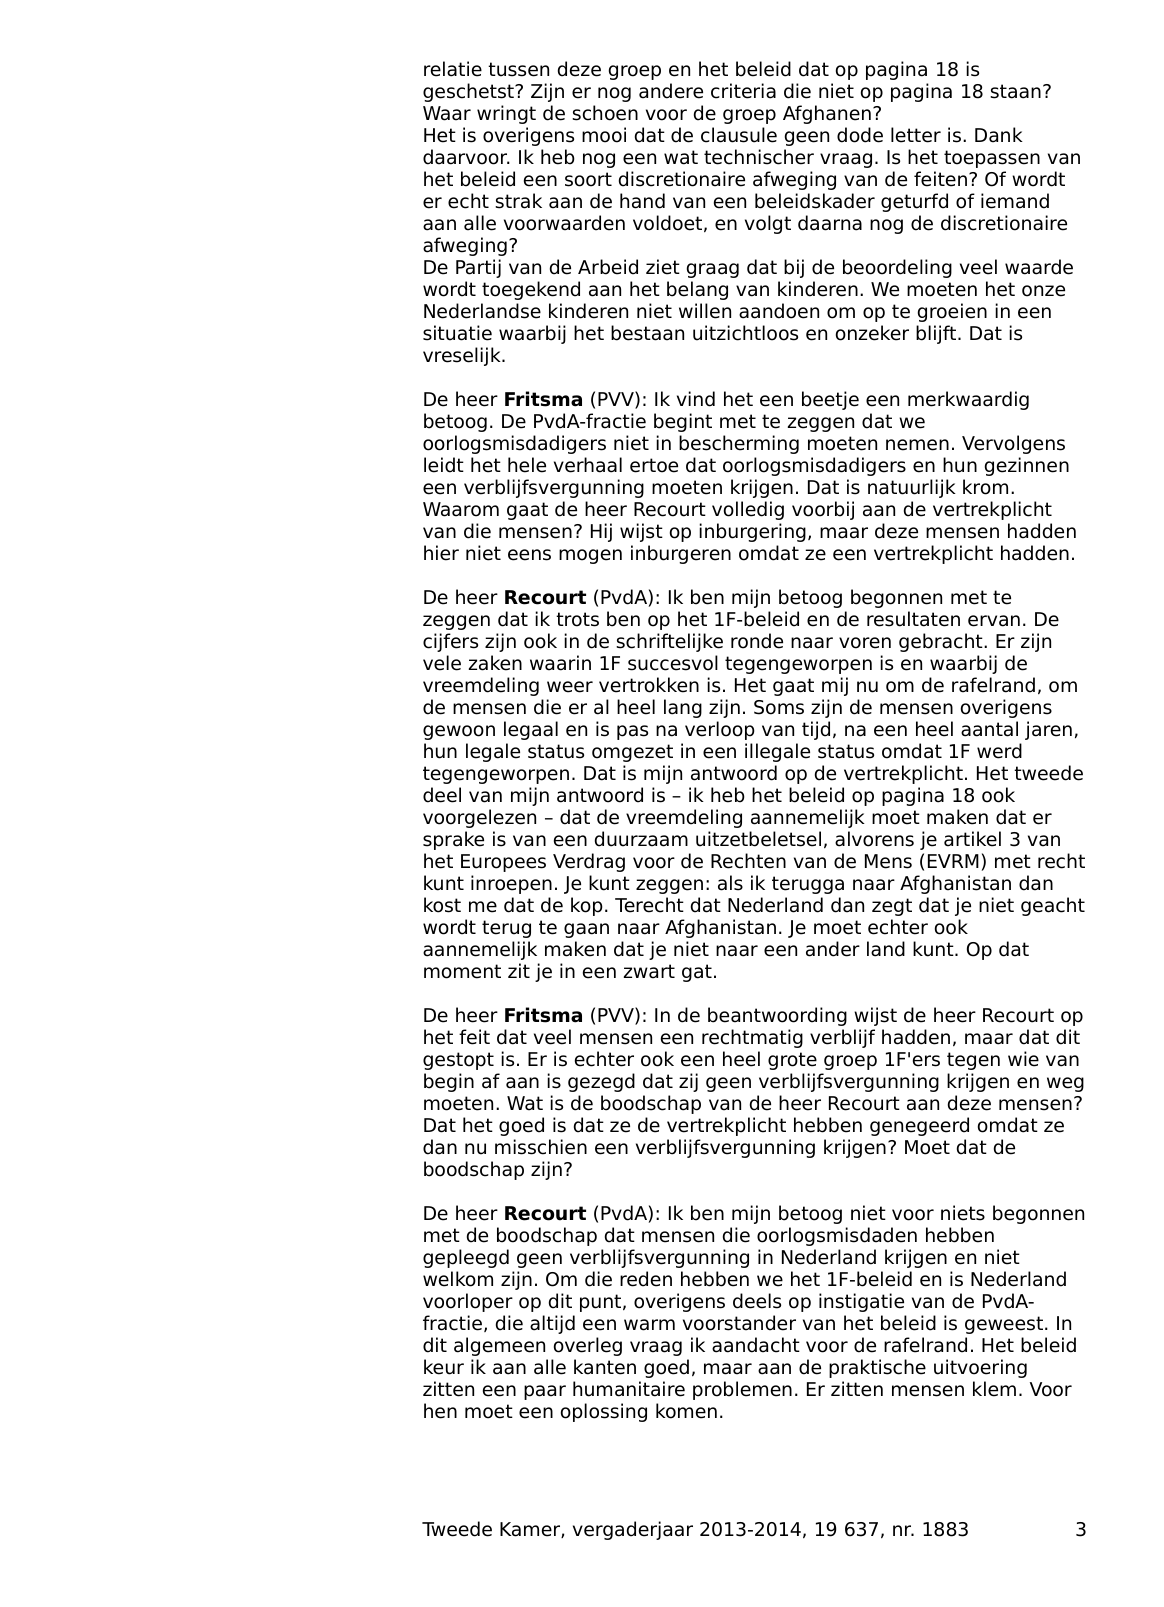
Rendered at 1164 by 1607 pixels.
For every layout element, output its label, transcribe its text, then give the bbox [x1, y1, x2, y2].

text relatie tussen deze groep en het beleid dat op pagina 18 is geschetst? Zijn er nog andere criteria die niet op pagina 18 staan? Waar wringt de schoen voor de groep Afghanen? [422, 59, 1087, 125]
text Het is overigens mooi dat de clausule geen dode letter is. Dank daarvoor. Ik heb nog een wat technischer vraag. Is het toepassen van het beleid een soort discretionaire afweging van de feiten? Of wordt er echt strak aan de hand van een beleidskader geturfd of iemand aan alle voorwaarden voldoet, en volgt daarna nog de discretionaire afweging? [422, 125, 1087, 257]
text De heer Fritsma (PVV): Ik vind het een beetje een merkwaardig betoog. De PvdA-fractie begint met te zeggen dat we oorlogsmisdadigers niet in bescherming moeten nemen. Vervolgens leidt het hele verhaal ertoe dat oorlogsmisdadigers en hun gezinnen een verblijfsvergunning moeten krijgen. Dat is natuurlijk krom. Waarom gaat de heer Recourt volledig voorbij aan de vertrekplicht van die mensen? Hij wijst op inburgering, maar deze mensen hadden hier niet eens mogen inburgeren omdat ze een vertrekplicht hadden. [422, 389, 1087, 565]
text De heer Recourt (PvdA): Ik ben mijn betoog begonnen met te zeggen dat ik trots ben op het 1F-beleid en de resultaten ervan. De cijfers zijn ook in de schriftelijke ronde naar voren gebracht. Er zijn vele zaken waarin 1F succesvol tegengeworpen is en waarbij de vreemdeling weer vertrokken is. Het gaat mij nu om de rafelrand, om de mensen die er al heel lang zijn. Soms zijn de mensen overigens gewoon legaal en is pas na verloop van tijd, na een heel aantal jaren, hun legale status omgezet in een illegale status omdat 1F werd tegengeworpen. Dat is mijn antwoord op de vertrekplicht. Het tweede deel van mijn antwoord is – ik heb het beleid op pagina 18 ook voorgelezen – dat de vreemdeling aannemelijk moet maken dat er sprake is van een duurzaam uitzetbeletsel, alvorens je artikel 3 van het Europees Verdrag voor de Rechten van de Mens (EVRM) met recht kunt inroepen. Je kunt zeggen: als ik terugga naar Afghanistan dan kost me dat de kop. Terecht dat Nederland dan zegt dat je niet geacht wordt terug te gaan naar Afghanistan. Je moet echter ook aannemelijk maken dat je niet naar een ander land kunt. Op dat moment zit je in een zwart gat. [422, 587, 1087, 983]
text De heer Fritsma (PVV): In de beantwoording wijst de heer Recourt op het feit dat veel mensen een rechtmatig verblijf hadden, maar dat dit gestopt is. Er is echter ook een heel grote groep 1F'ers tegen wie van begin af aan is gezegd dat zij geen verblijfsvergunning krijgen en weg moeten. Wat is de boodschap van de heer Recourt aan deze mensen? Dat het goed is dat ze de vertrekplicht hebben genegeerd omdat ze dan nu misschien een verblijfsvergunning krijgen? Moet dat de boodschap zijn? [422, 1005, 1087, 1181]
text De Partij van de Arbeid ziet graag dat bij de beoordeling veel waarde wordt toegekend aan het belang van kinderen. We moeten het onze Nederlandse kinderen niet willen aandoen om op te groeien in een situatie waarbij het bestaan uitzichtloos en onzeker blijft. Dat is vreselijk. [422, 257, 1087, 367]
text De heer Recourt (PvdA): Ik ben mijn betoog niet voor niets begonnen met de boodschap dat mensen die oorlogsmisdaden hebben gepleegd geen verblijfsvergunning in Nederland krijgen en niet welkom zijn. Om die reden hebben we het 1F-beleid en is Nederland voorloper op dit punt, overigens deels op instigatie van de PvdA-fractie, die altijd een warm voorstander van het beleid is geweest. In dit algemeen overleg vraag ik aandacht voor de rafelrand. Het beleid keur ik aan alle kanten goed, maar aan de praktische uitvoering zitten een paar humanitaire problemen. Er zitten mensen klem. Voor hen moet een oplossing komen. [422, 1203, 1087, 1423]
